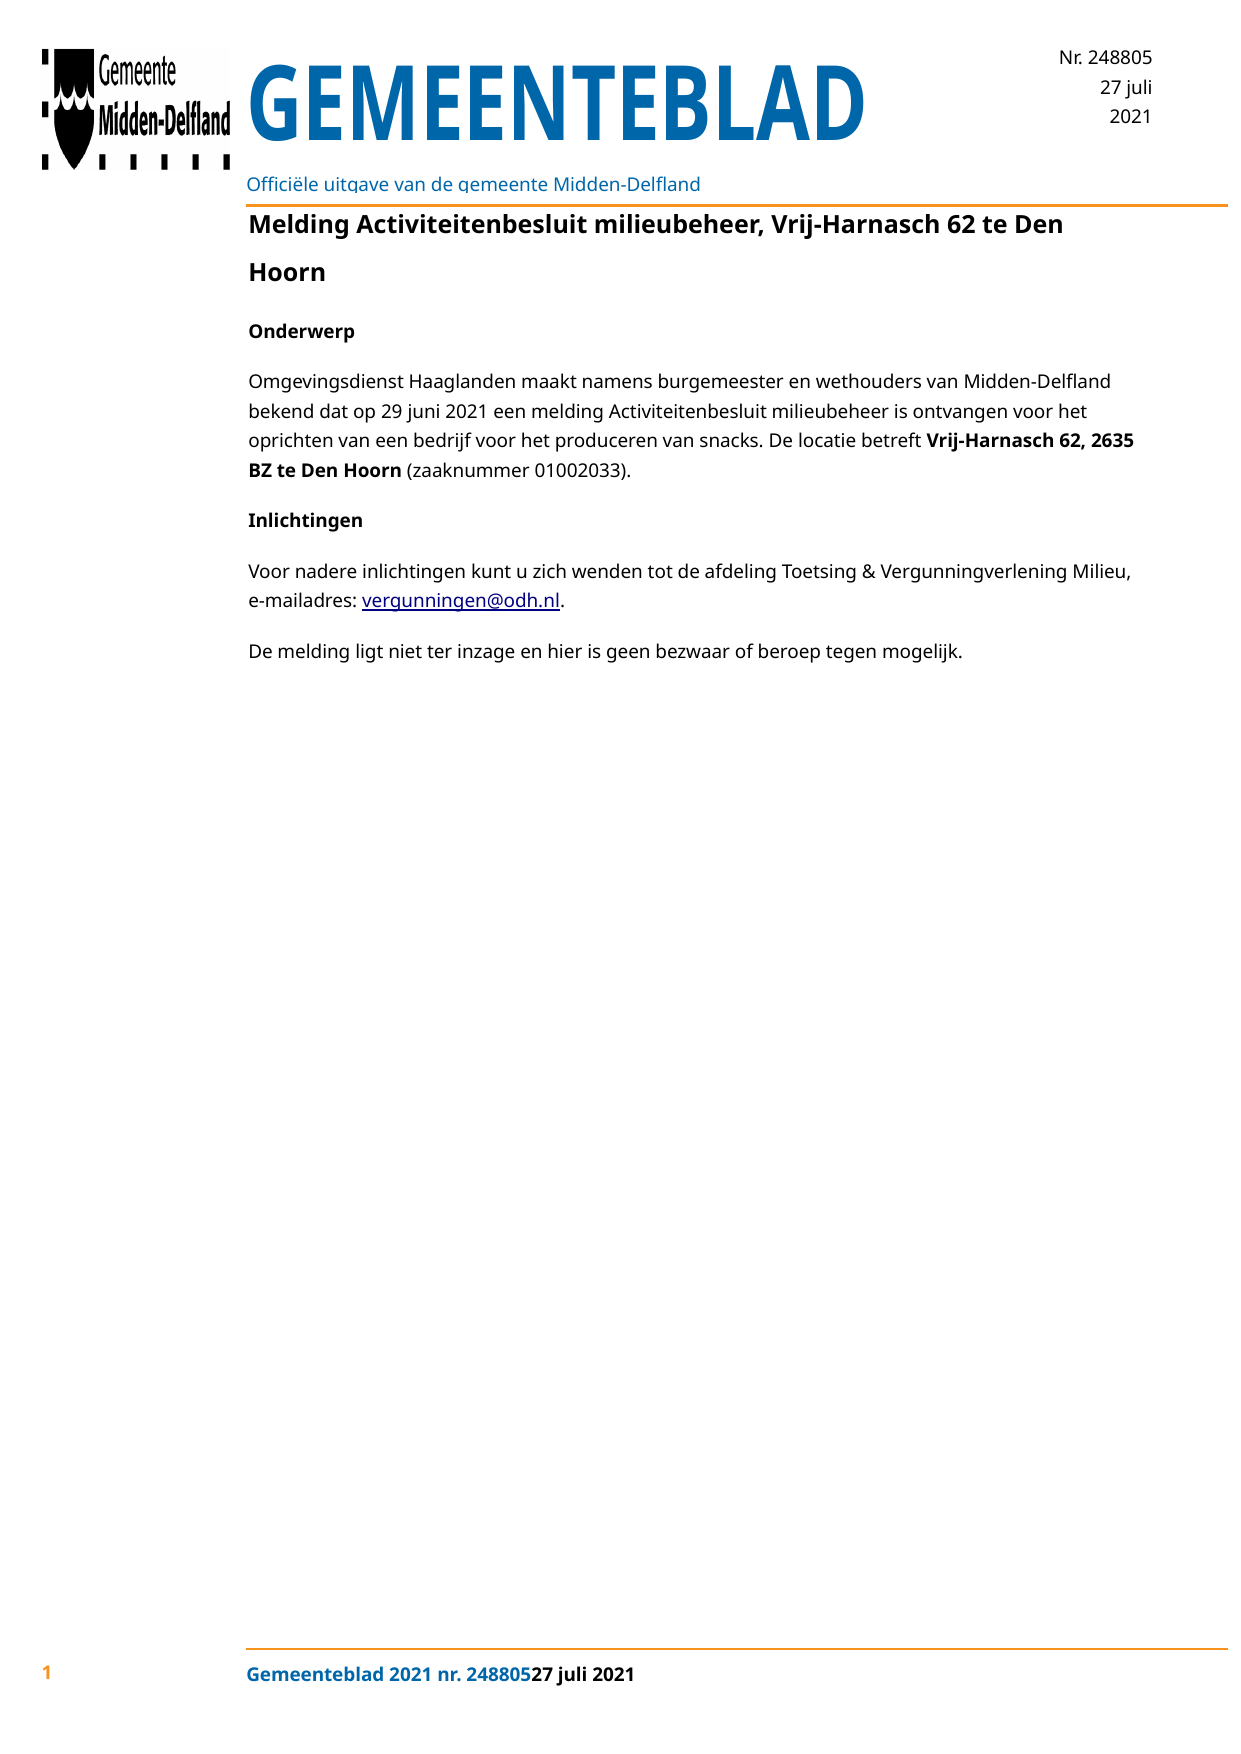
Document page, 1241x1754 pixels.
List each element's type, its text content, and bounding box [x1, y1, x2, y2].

text Melding Activiteitenbesluit milieubeheer, Vrij-Harnasch 62 te Den Hoorn [248, 207, 1152, 288]
text Voor nadere inlichtingen kunt u zich wenden tot de afdeling Toetsing & Vergunningverlening Milieu, e-mailadres: vergunningen@odh.nl. [248, 558, 1152, 613]
text De melding ligt niet ter inzage en hier is geen bezwaar of beroep tegen mogelijk. [248, 638, 1152, 664]
text Onderwerp [248, 318, 1152, 344]
text Inlichtingen [248, 507, 1152, 533]
picture [41, 47, 231, 172]
text Omgevingsdienst Haaglanden maakt namens burgemeester en wethouders van Midden-Delfland bekend dat op 29 juni 2021 een melding Activiteitenbesluit milieubeheer is ontvangen voor het oprichten van een bedrijf voor het produceren van snacks. De locatie betreft Vrij-Harnasch 62, 2635 BZ te Den Hoorn (zaaknummer 01002033). [248, 368, 1152, 483]
